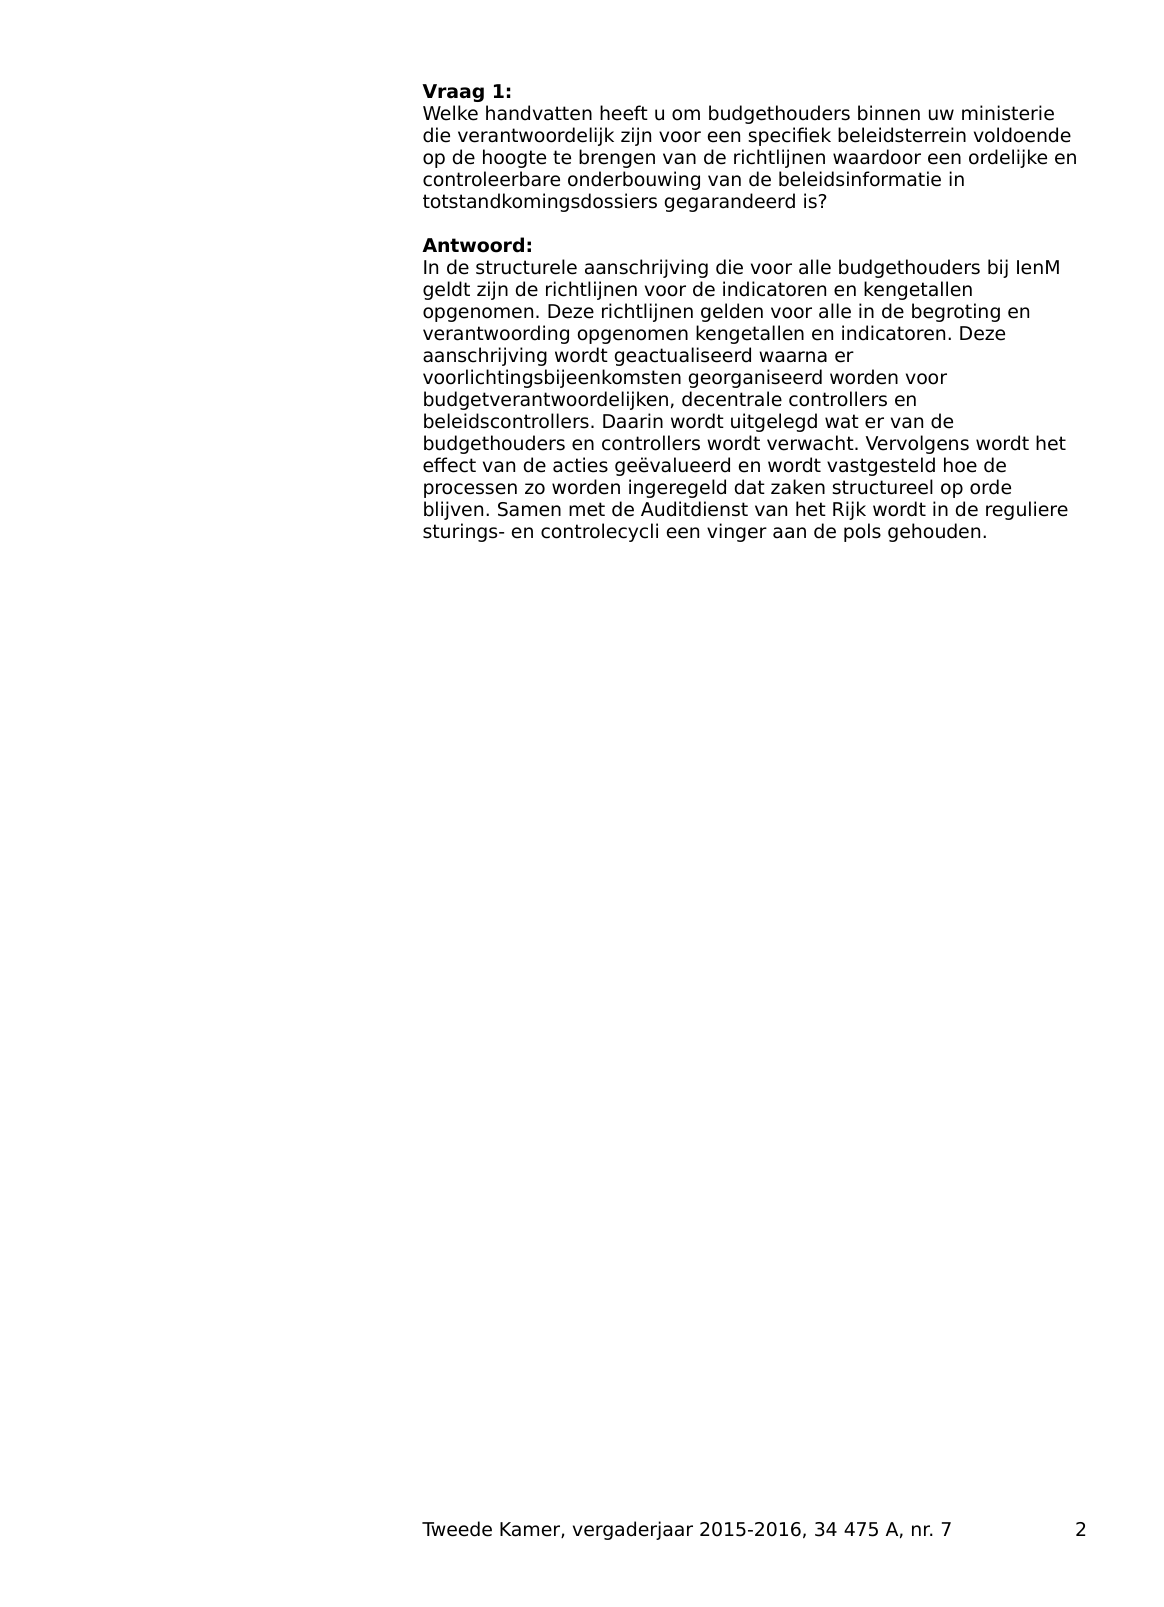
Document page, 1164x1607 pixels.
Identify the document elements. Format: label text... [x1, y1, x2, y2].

text Vraag 1: [422, 81, 1087, 103]
text Antwoord: [422, 235, 1087, 257]
text In de structurele aanschrijving die voor alle budgethouders bij IenM geldt zijn de richtlijnen voor de indicatoren en kengetallen opgenomen. Deze richtlijnen gelden voor alle in de begroting en verantwoording opgenomen kengetallen en indicatoren. Deze aanschrijving wordt geactualiseerd waarna er voorlichtingsbijeenkomsten georganiseerd worden voor budgetverantwoordelijken, decentrale controllers en beleidscontrollers. Daarin wordt uitgelegd wat er van de budgethouders en controllers wordt verwacht. Vervolgens wordt het effect van de acties geëvalueerd en wordt vastgesteld hoe de processen zo worden ingeregeld dat zaken structureel op orde blijven. Samen met de Auditdienst van het Rijk wordt in de reguliere sturings- en controlecycli een vinger aan de pols gehouden. [422, 257, 1087, 543]
text Welke handvatten heeft u om budgethouders binnen uw ministerie die verantwoordelijk zijn voor een specifiek beleidsterrein voldoende op de hoogte te brengen van de richtlijnen waardoor een ordelijke en controleerbare onderbouwing van de beleidsinformatie in totstandkomingsdossiers gegarandeerd is? [422, 103, 1087, 213]
